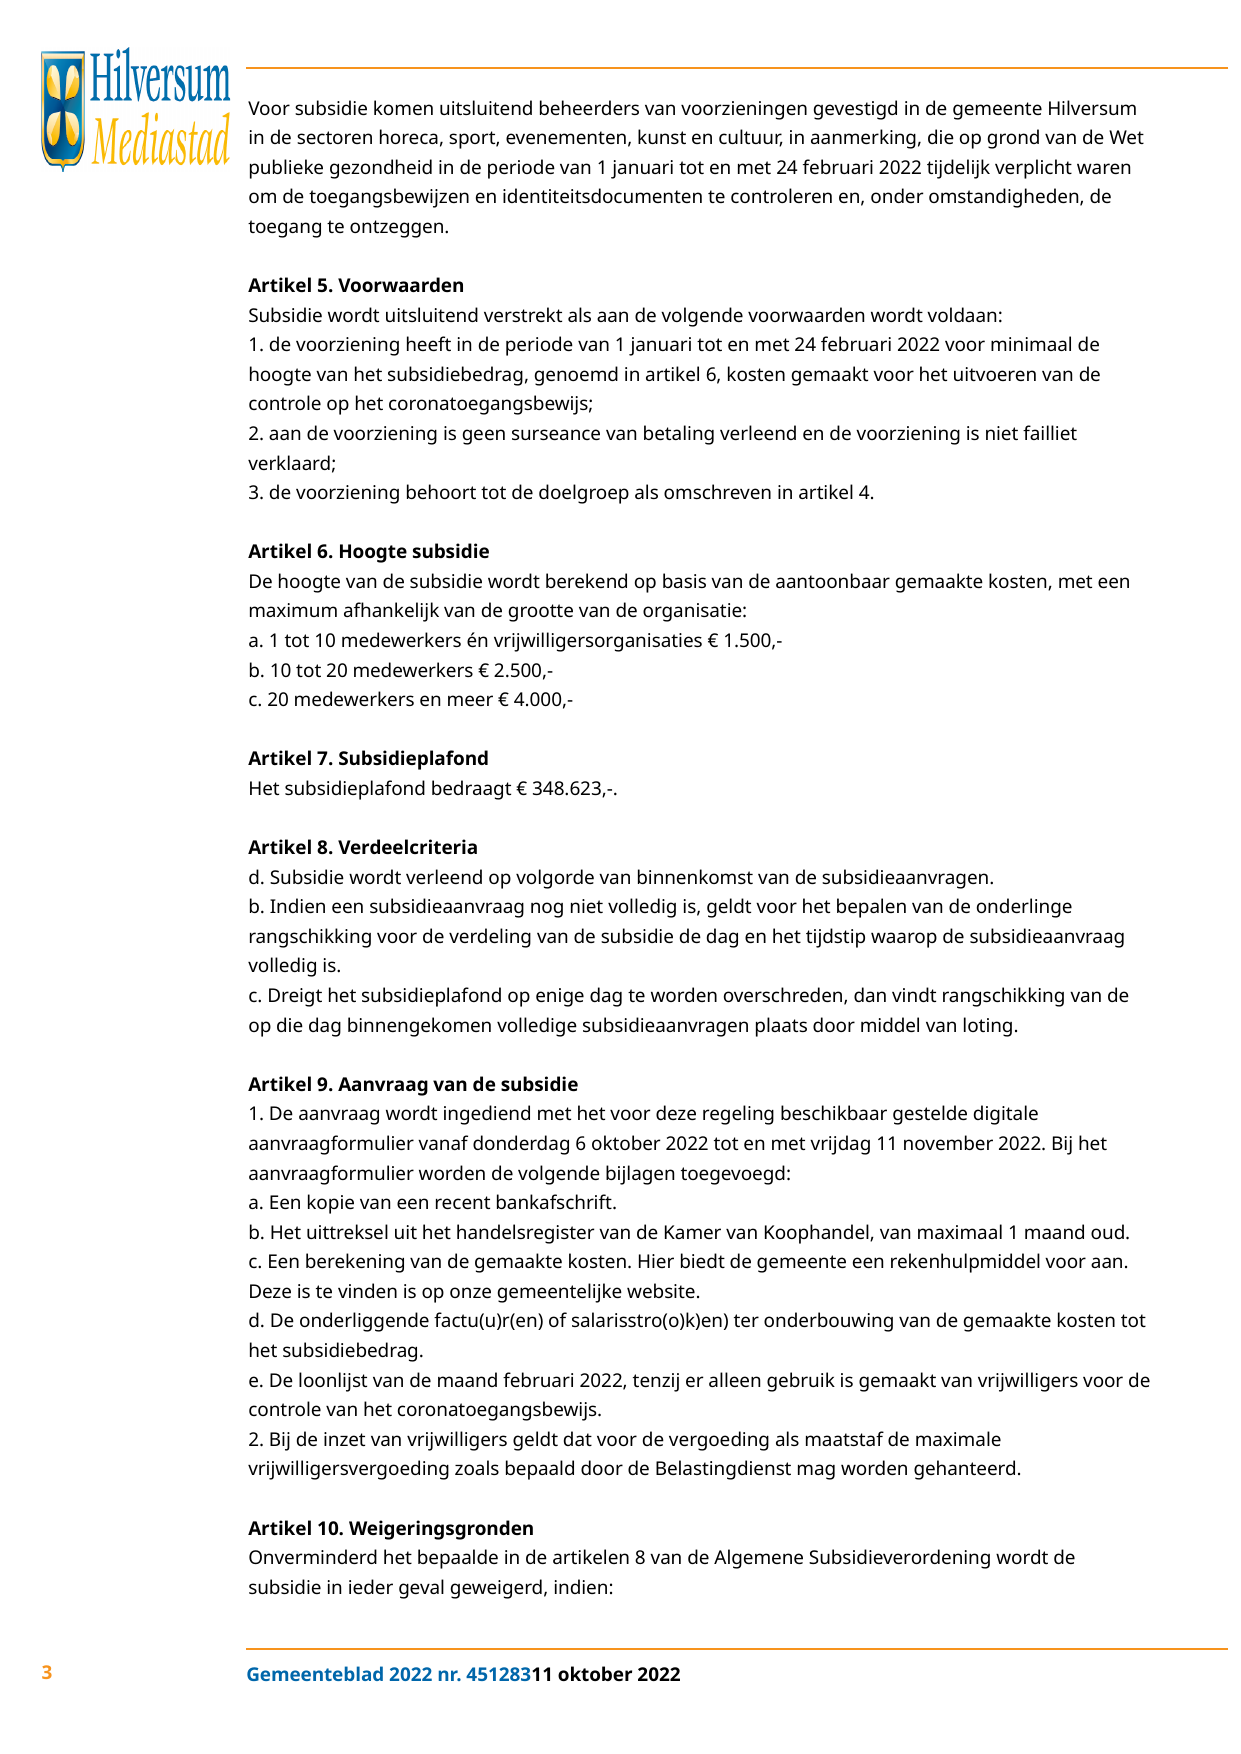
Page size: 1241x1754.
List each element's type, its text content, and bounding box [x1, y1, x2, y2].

text a. Een kopie van een recent bankafschrift. [248, 1189, 1152, 1215]
text c. Een berekening van de gemaakte kosten. Hier biedt de gemeente een rekenhulpmiddel voor aan. Deze is te vinden is op onze gemeentelijke website. [248, 1248, 1152, 1304]
text Artikel 9. Aanvraag van de subsidie [248, 1071, 1152, 1097]
text a. 1 tot 10 medewerkers én vrijwilligersorganisaties € 1.500,- [248, 627, 1152, 653]
text d. De onderliggende factu(u)r(en) of salarisstro(o)k)en) ter onderbouwing van de gemaakte kosten tot het subsidiebedrag. [248, 1308, 1152, 1363]
text De hoogte van de subsidie wordt berekend op basis van de aantoonbaar gemaakte kosten, met een maximum afhankelijk van de grootte van de organisatie: [248, 568, 1152, 623]
text Artikel 6. Hoogte subsidie [248, 538, 1152, 564]
text Artikel 5. Voorwaarden [248, 272, 1152, 298]
text 3. de voorziening behoort tot de doelgroep als omschreven in artikel 4. [248, 479, 1152, 505]
text Artikel 10. Weigeringsgronden [248, 1515, 1152, 1541]
text Het subsidieplafond bedraagt € 348.623,-. [248, 775, 1152, 801]
text b. 10 tot 20 medewerkers € 2.500,- [248, 657, 1152, 683]
text Artikel 7. Subsidieplafond [248, 746, 1152, 771]
text c. 20 medewerkers en meer € 4.000,- [248, 686, 1152, 712]
text d. Subsidie wordt verleend op volgorde van binnenkomst van de subsidieaanvragen. [248, 864, 1152, 890]
text b. Het uittreksel uit het handelsregister van de Kamer van Koophandel, van maximaal 1 maand oud. [248, 1219, 1152, 1245]
text Onverminderd het bepaalde in de artikelen 8 van de Algemene Subsidieverordening wordt de subsidie in ieder geval geweigerd, indien: [248, 1544, 1152, 1600]
text b. Indien een subsidieaanvraag nog niet volledig is, geldt voor het bepalen van de onderlinge rangschikking voor de verdeling van de subsidie de dag en het tijdstip waarop de subsidieaanvraag volledig is. [248, 893, 1152, 978]
text Subsidie wordt uitsluitend verstrekt als aan de volgende voorwaarden wordt voldaan: [248, 302, 1152, 328]
text Voor subsidie komen uitsluitend beheerders van voorzieningen gevestigd in de gemeente Hilversum in de sectoren horeca, sport, evenementen, kunst en cultuur, in aanmerking, die op grond van de Wet publieke gezondheid in de periode van 1 januari tot en met 24 februari 2022 tijdelijk verplicht waren om de toegangsbewijzen en identiteitsdocumenten te controleren en, onder omstandigheden, de toegang te ontzeggen. [248, 95, 1152, 239]
text 1. de voorziening heeft in de periode van 1 januari tot en met 24 februari 2022 voor minimaal de hoogte van het subsidiebedrag, genoemd in artikel 6, kosten gemaakt voor het uitvoeren van de controle op het coronatoegangsbewijs; [248, 331, 1152, 416]
text 2. aan de voorziening is geen surseance van betaling verleend en de voorziening is niet failliet verklaard; [248, 420, 1152, 476]
text 1. De aanvraag wordt ingediend met het voor deze regeling beschikbaar gestelde digitale aanvraagformulier vanaf donderdag 6 oktober 2022 tot en met vrijdag 11 november 2022. Bij het aanvraagformulier worden de volgende bijlagen toegevoegd: [248, 1101, 1152, 1186]
picture [41, 47, 231, 172]
text Artikel 8. Verdeelcriteria [248, 834, 1152, 860]
text c. Dreigt het subsidieplafond op enige dag te worden overschreden, dan vindt rangschikking van de op die dag binnengekomen volledige subsidieaanvragen plaats door middel van loting. [248, 982, 1152, 1038]
text e. De loonlijst van de maand februari 2022, tenzij er alleen gebruik is gemaakt van vrijwilligers voor de controle van het coronatoegangsbewijs. [248, 1367, 1152, 1422]
text 2. Bij de inzet van vrijwilligers geldt dat voor de vergoeding als maatstaf de maximale vrijwilligersvergoeding zoals bepaald door de Belastingdienst mag worden gehanteerd. [248, 1426, 1152, 1481]
